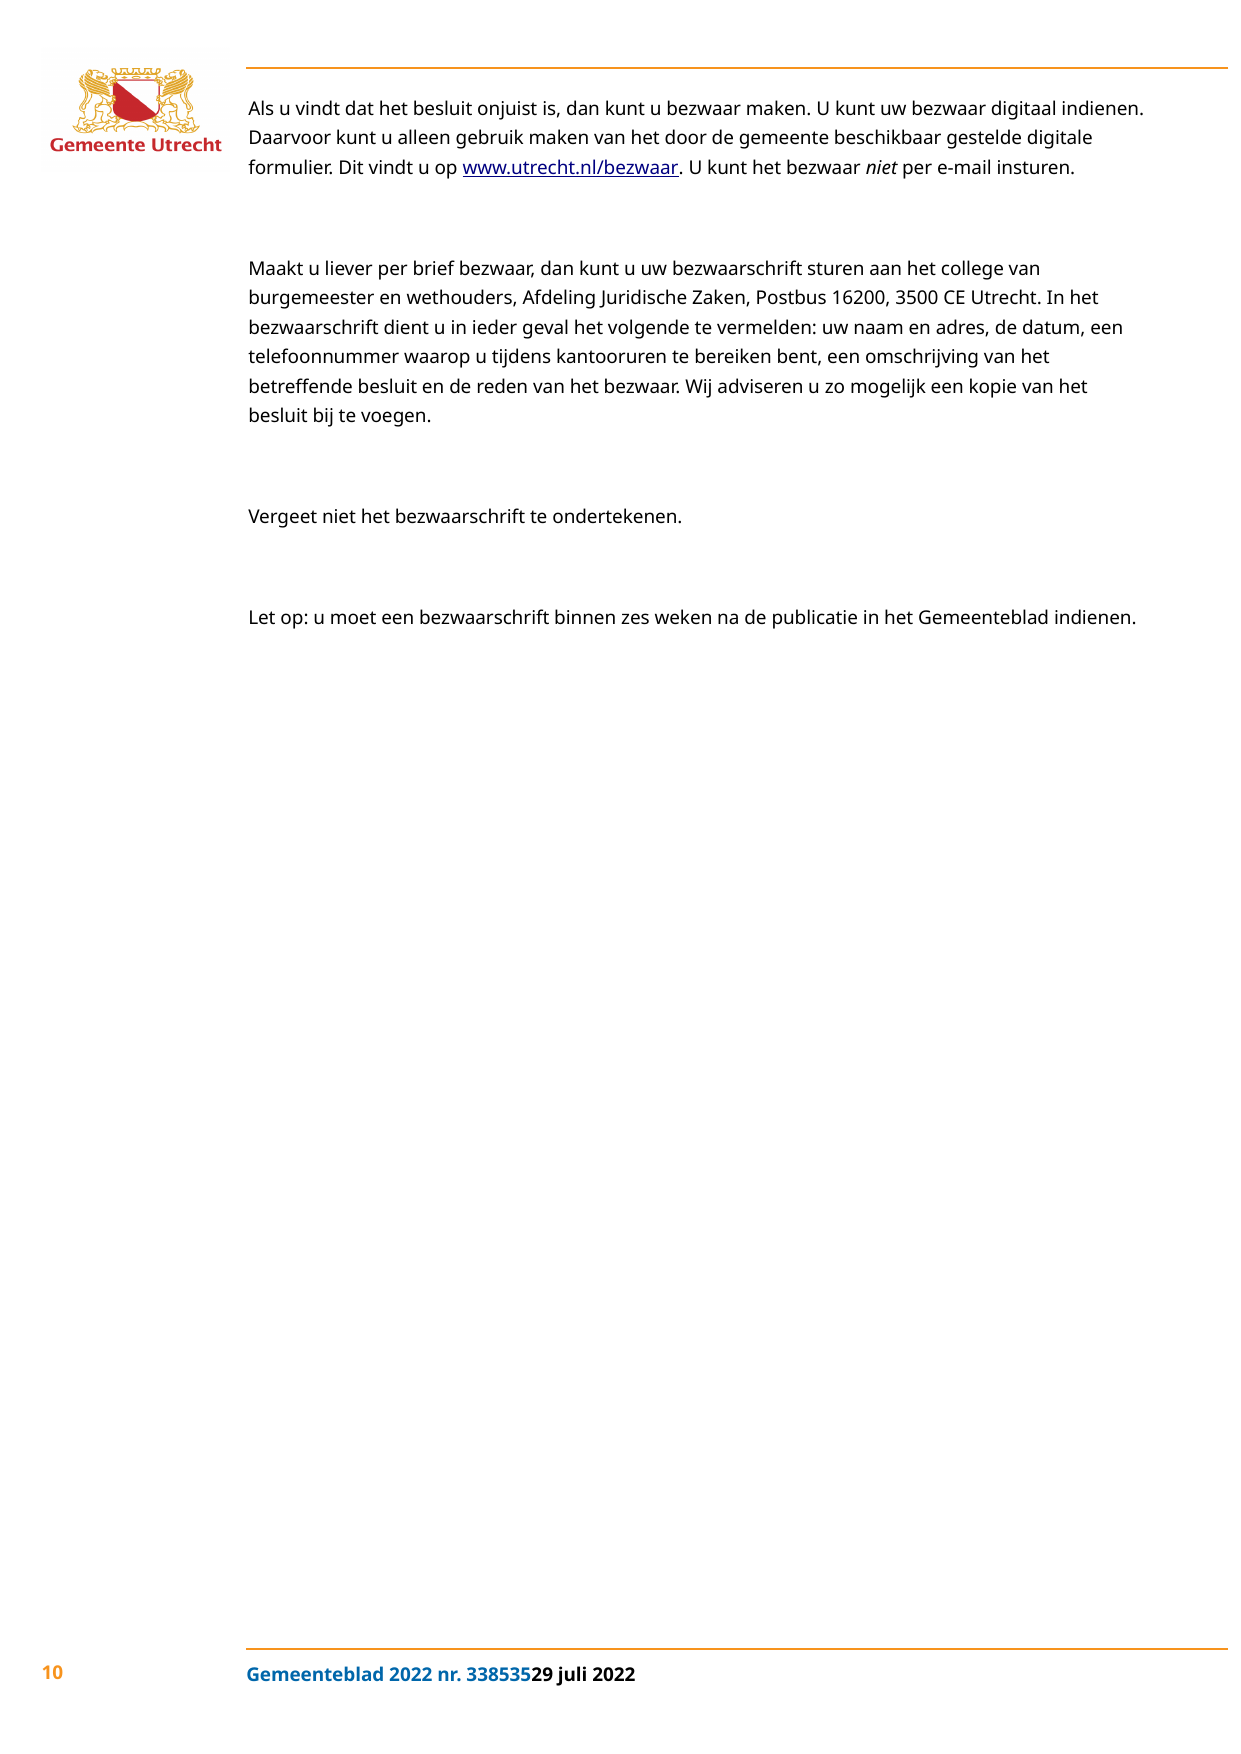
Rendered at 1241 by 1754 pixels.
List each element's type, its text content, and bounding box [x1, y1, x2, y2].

text Let op: u moet een bezwaarschrift binnen zes weken na de publicatie in het Gemeenteblad indienen. [248, 604, 1152, 630]
picture [41, 47, 231, 172]
text Maakt u liever per brief bezwaar, dan kunt u uw bezwaarschrift sturen aan het college van burgemeester en wethouders, Afdeling Juridische Zaken, Postbus 16200, 3500 CE Utrecht. In het bezwaarschrift dient u in ieder geval het volgende te vermelden: uw naam en adres, de datum, een telefoonnummer waarop u tijdens kantooruren te bereiken bent, een omschrijving van het betreffende besluit en de reden van het bezwaar. Wij adviseren u zo mogelijk een kopie van het besluit bij te voegen. [248, 255, 1152, 428]
text Vergeet niet het bezwaarschrift te ondertekenen. [248, 503, 1152, 529]
text Als u vindt dat het besluit onjuist is, dan kunt u bezwaar maken. U kunt uw bezwaar digitaal indienen. Daarvoor kunt u alleen gebruik maken van het door de gemeente beschikbaar gestelde digitale formulier. Dit vindt u op www.utrecht.nl/bezwaar. U kunt het bezwaar niet per e-mail insturen. [248, 95, 1152, 180]
